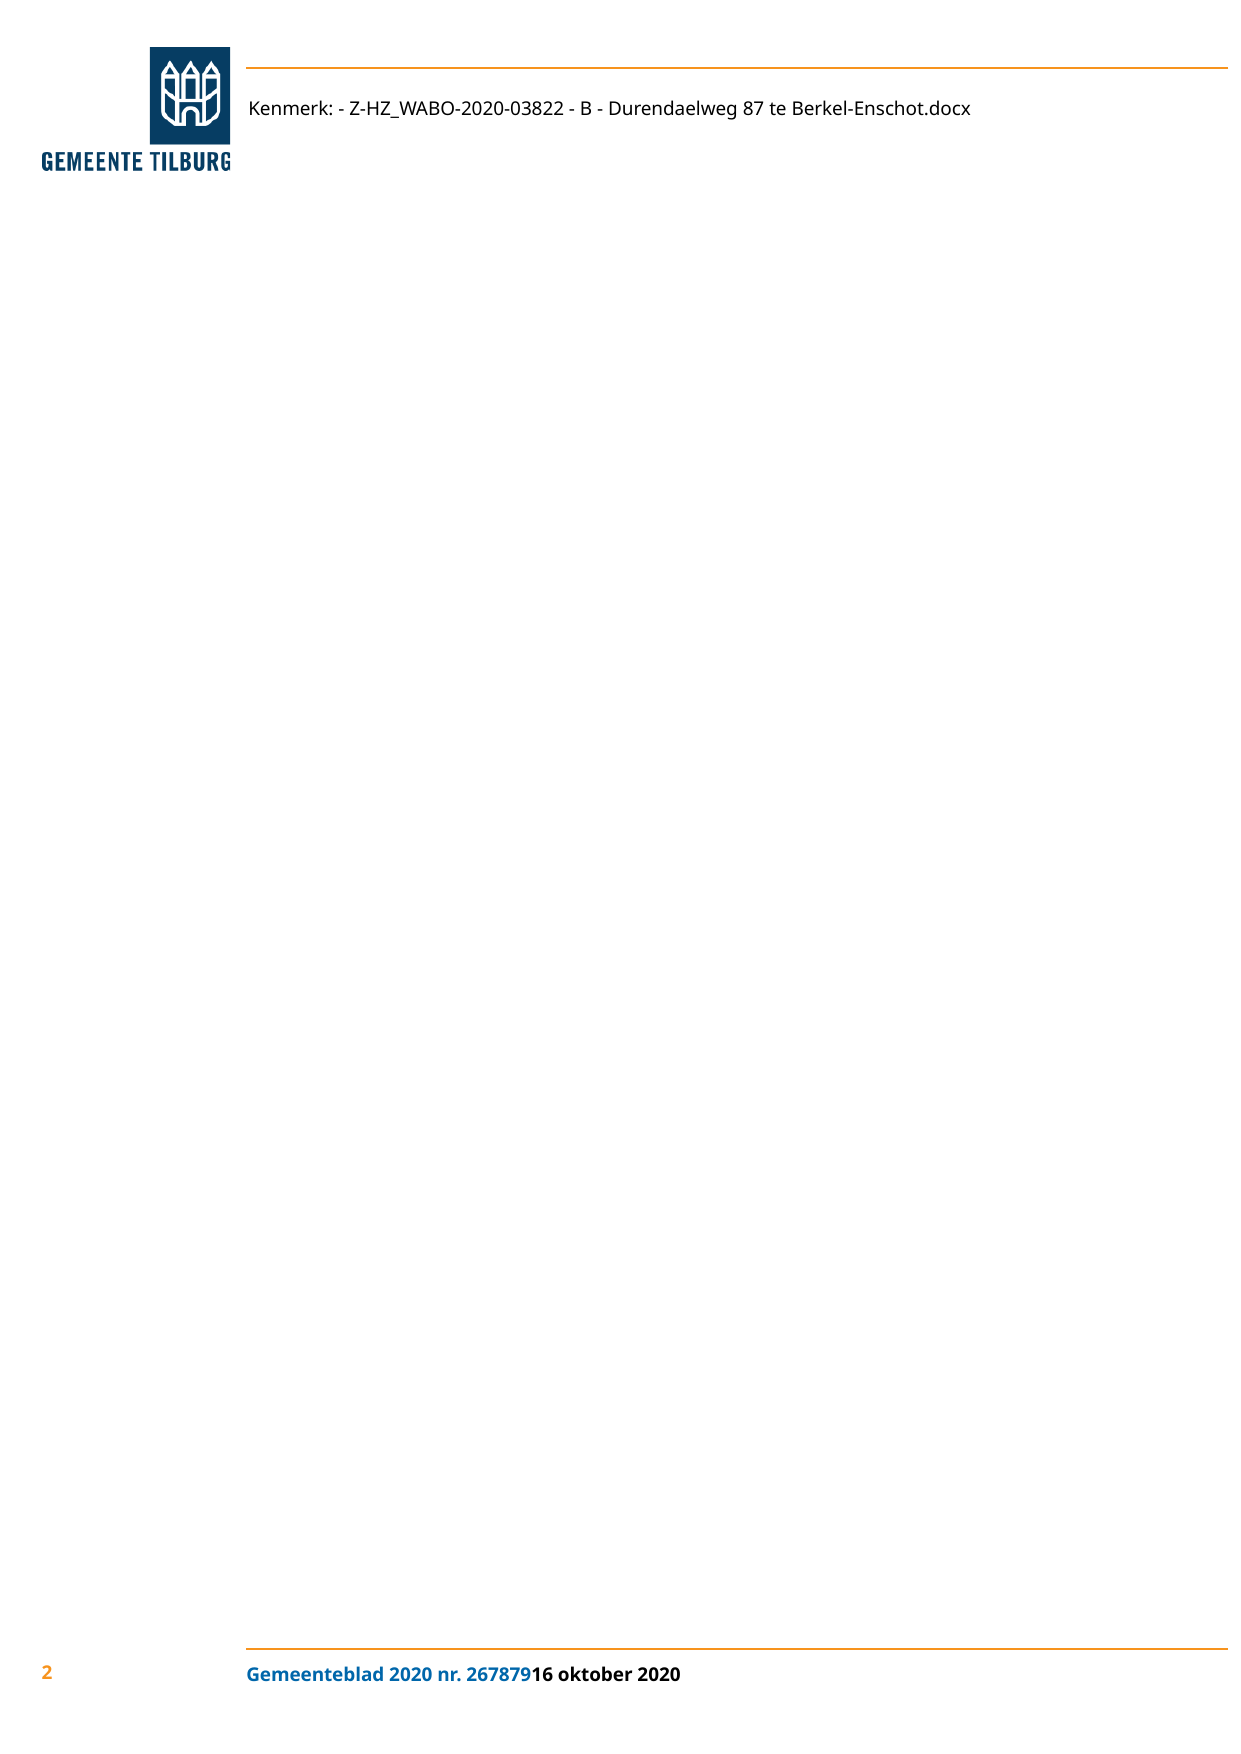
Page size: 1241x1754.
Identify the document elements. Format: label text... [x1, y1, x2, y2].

picture [41, 47, 231, 172]
text Kenmerk: - Z-HZ_WABO-2020-03822 - B - Durendaelweg 87 te Berkel-Enschot.docx [248, 95, 1152, 121]
